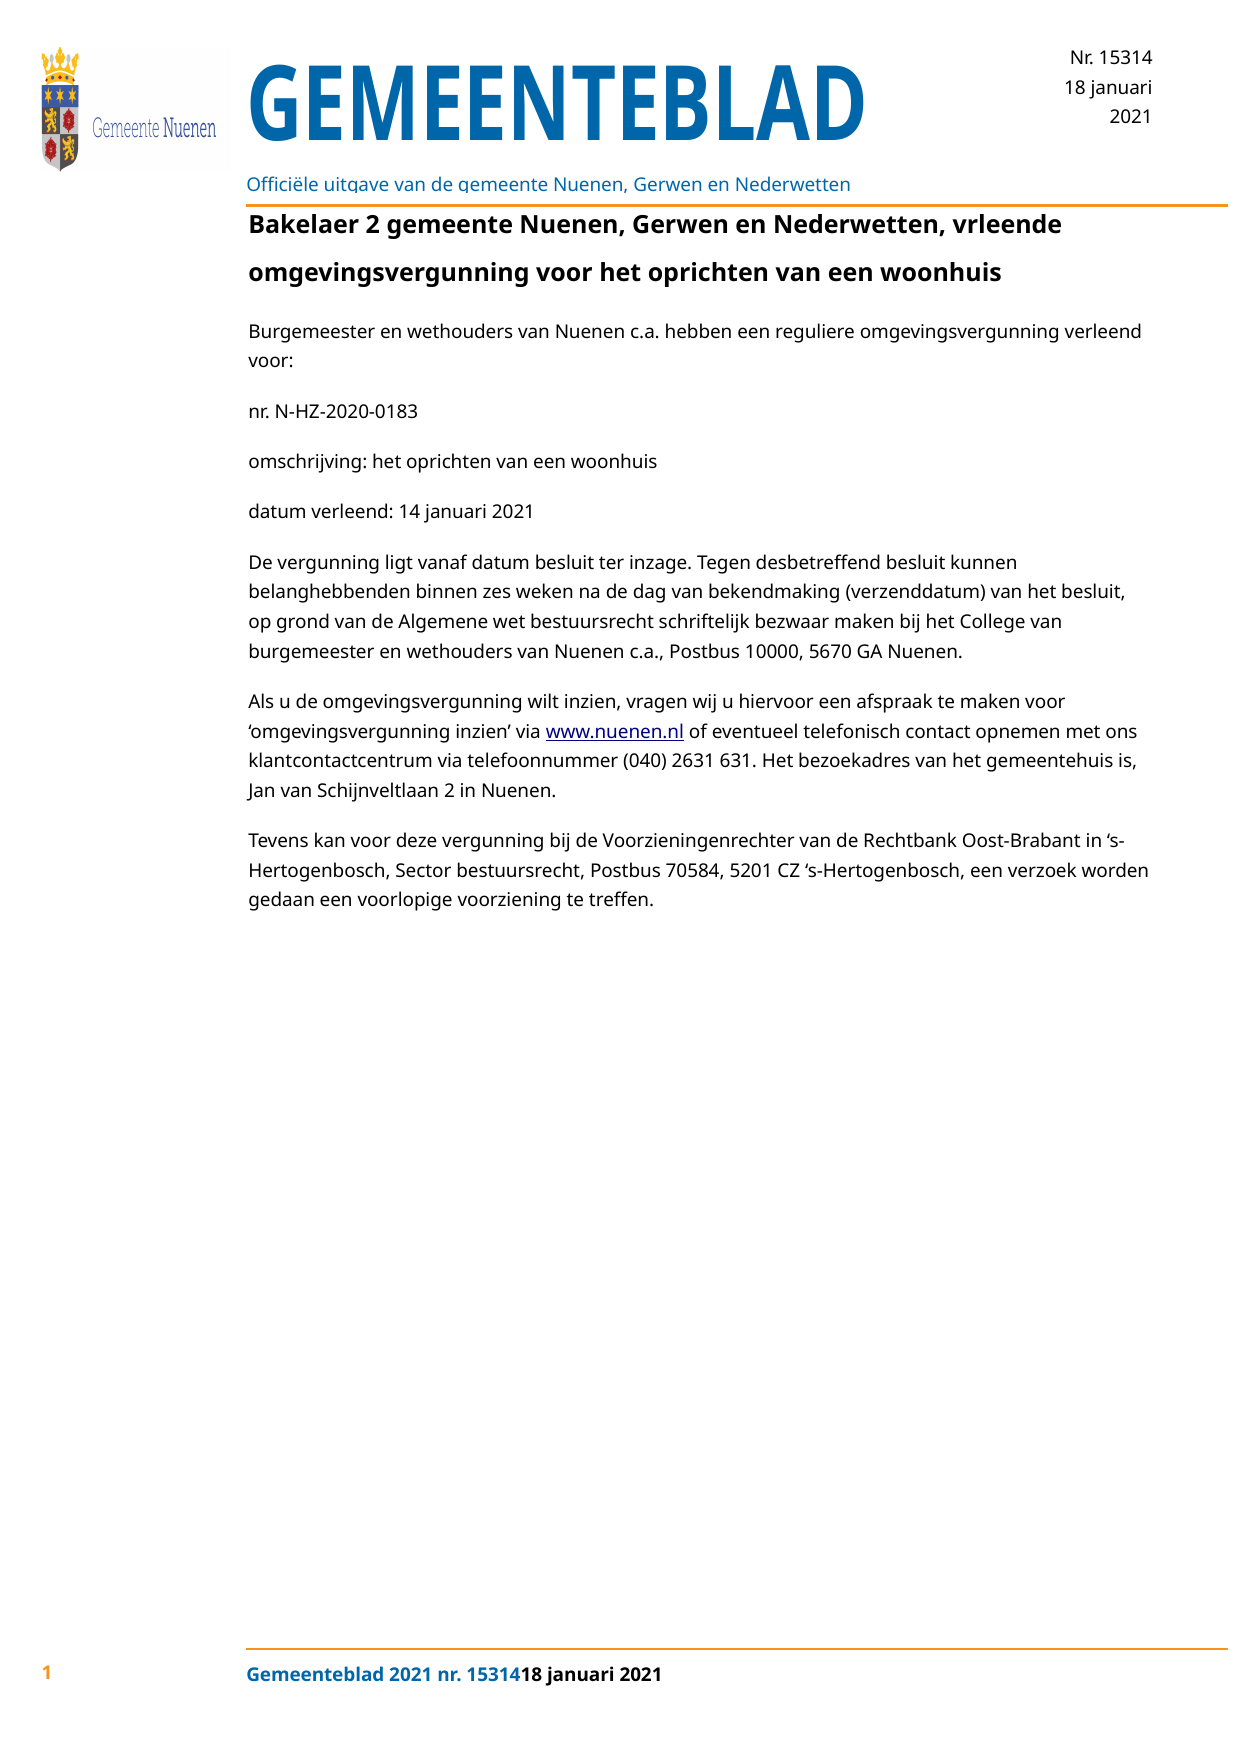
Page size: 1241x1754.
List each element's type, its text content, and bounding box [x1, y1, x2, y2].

text omschrijving: het oprichten van een woonhuis [248, 448, 1152, 474]
text Tevens kan voor deze vergunning bij de Voorzieningenrechter van de Rechtbank Oost-Brabant in ‘s-Hertogenbosch, Sector bestuursrecht, Postbus 70584, 5201 CZ ‘s-Hertogenbosch, een verzoek worden gedaan een voorlopige voorziening te treffen. [248, 827, 1152, 912]
text datum verleend: 14 januari 2021 [248, 499, 1152, 524]
picture [41, 47, 231, 172]
text Bakelaer 2 gemeente Nuenen, Gerwen en Nederwetten, vrleende omgevingsvergunning voor het oprichten van een woonhuis [248, 207, 1152, 288]
text nr. N-HZ-2020-0183 [248, 398, 1152, 424]
text De vergunning ligt vanaf datum besluit ter inzage. Tegen desbetreffend besluit kunnen belanghebbenden binnen zes weken na de dag van bekendmaking (verzenddatum) van het besluit, op grond van de Algemene wet bestuursrecht schriftelijk bezwaar maken bij het College van burgemeester en wethouders van Nuenen c.a., Postbus 10000, 5670 GA Nuenen. [248, 549, 1152, 664]
text Als u de omgevingsvergunning wilt inzien, vragen wij u hiervoor een afspraak te maken voor ‘omgevingsvergunning inzien’ via www.nuenen.nl of eventueel telefonisch contact opnemen met ons klantcontactcentrum via telefoonnummer (040) 2631 631. Het bezoekadres van het gemeentehuis is, Jan van Schijnveltlaan 2 in Nuenen. [248, 688, 1152, 803]
text Burgemeester en wethouders van Nuenen c.a. hebben een reguliere omgevingsvergunning verleend voor: [248, 318, 1152, 373]
